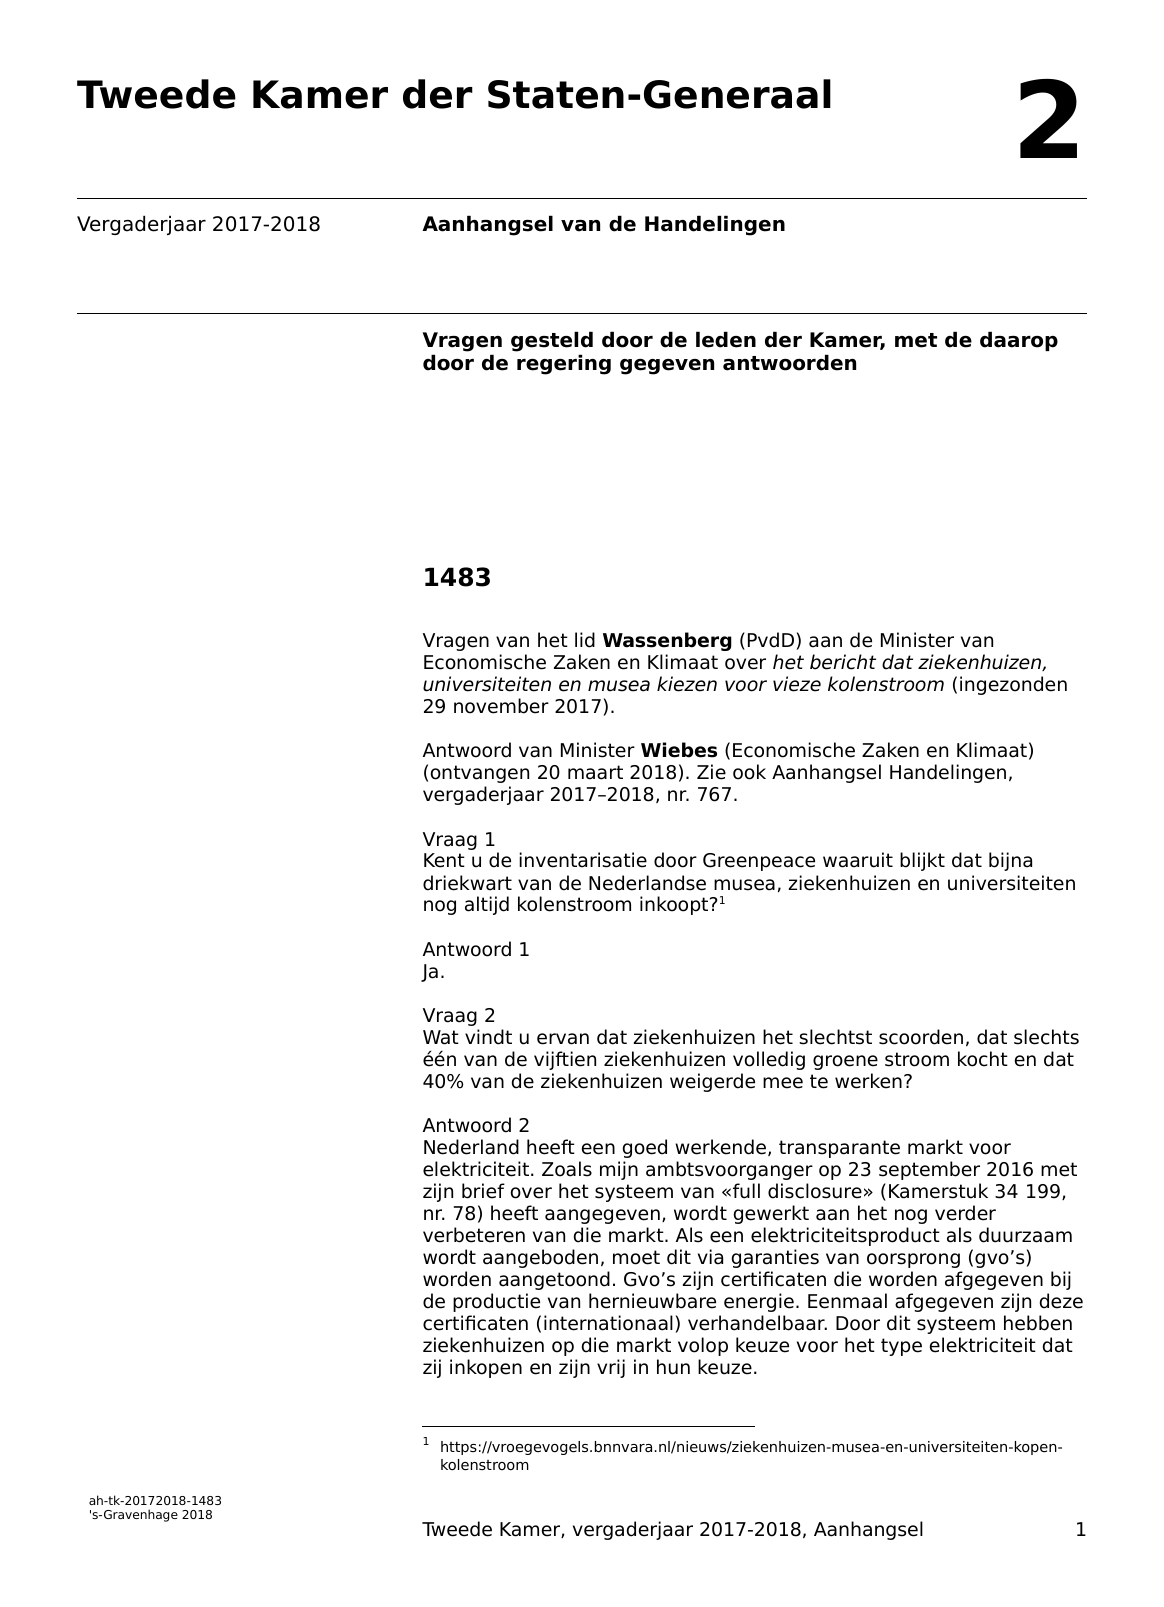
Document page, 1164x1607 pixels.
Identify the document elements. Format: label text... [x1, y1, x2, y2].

text 's-Gravenhage 2018 [88, 1508, 323, 1522]
text Vraag 1 [422, 828, 1087, 850]
text Antwoord 2 [422, 1115, 1087, 1137]
text ah-tk-20172018-1483 [88, 1494, 323, 1508]
text Wat vindt u ervan dat ziekenhuizen het slechtst scoorden, dat slechts één van de vijftien ziekenhuizen volledig groene stroom kocht en dat 40% van de ziekenhuizen weigerde mee te werken? [422, 1027, 1087, 1093]
text Vraag 2 [422, 1005, 1087, 1027]
table_cell Vragen gesteld door de leden der Kamer, met de daarop door de regering gegeven antwoorden [422, 314, 1087, 375]
text Antwoord 1 [422, 938, 1087, 961]
table_cell Vergaderjaar 2017-2018 [77, 199, 422, 313]
text Ja. [422, 961, 1087, 982]
table_header 2 [886, 59, 1087, 198]
text 1483 [422, 563, 1087, 592]
text https://vroegevogels.bnnvara.nl/nieuws/ziekenhuizen-musea-en-universiteiten-kopen-kolenstroom [422, 1435, 1087, 1474]
text Nederland heeft een goed werkende, transparante markt voor elektriciteit. Zoals mijn ambtsvoorganger op 23 september 2016 met zijn brief over het systeem van «full disclosure» (Kamerstuk 34 199, nr. 78) heeft aangegeven, wordt gewerkt aan het nog verder verbeteren van die markt. Als een elektriciteitsproduct als duurzaam wordt aangeboden, moet dit via garanties van oorsprong (gvo’s) worden aangetoond. Gvo’s zijn certificaten die worden afgegeven bij de productie van hernieuwbare energie. Eenmaal afgegeven zijn deze certificaten (internationaal) verhandelbaar. Door dit systeem hebben ziekenhuizen op die markt volop keuze voor het type elektriciteit dat zij inkopen en zijn vrij in hun keuze. [422, 1137, 1087, 1378]
text Antwoord van Minister Wiebes (Economische Zaken en Klimaat) (ontvangen 20 maart 2018). Zie ook Aanhangsel Handelingen, vergaderjaar 2017–2018, nr. 767. [422, 740, 1087, 806]
text Kent u de inventarisatie door Greenpeace waaruit blijkt dat bijna driekwart van de Nederlandse musea, ziekenhuizen en universiteiten nog altijd kolenstroom inkoopt? [422, 850, 1087, 916]
table_cell [77, 314, 422, 375]
table_cell Aanhangsel van de Handelingen [422, 199, 1087, 313]
table_header Tweede Kamer der Staten-Generaal [77, 59, 886, 198]
text Vragen van het lid Wassenberg (PvdD) aan de Minister van Economische Zaken en Klimaat over het bericht dat ziekenhuizen, universiteiten en musea kiezen voor vieze kolenstroom (ingezonden 29 november 2017). [422, 630, 1087, 718]
